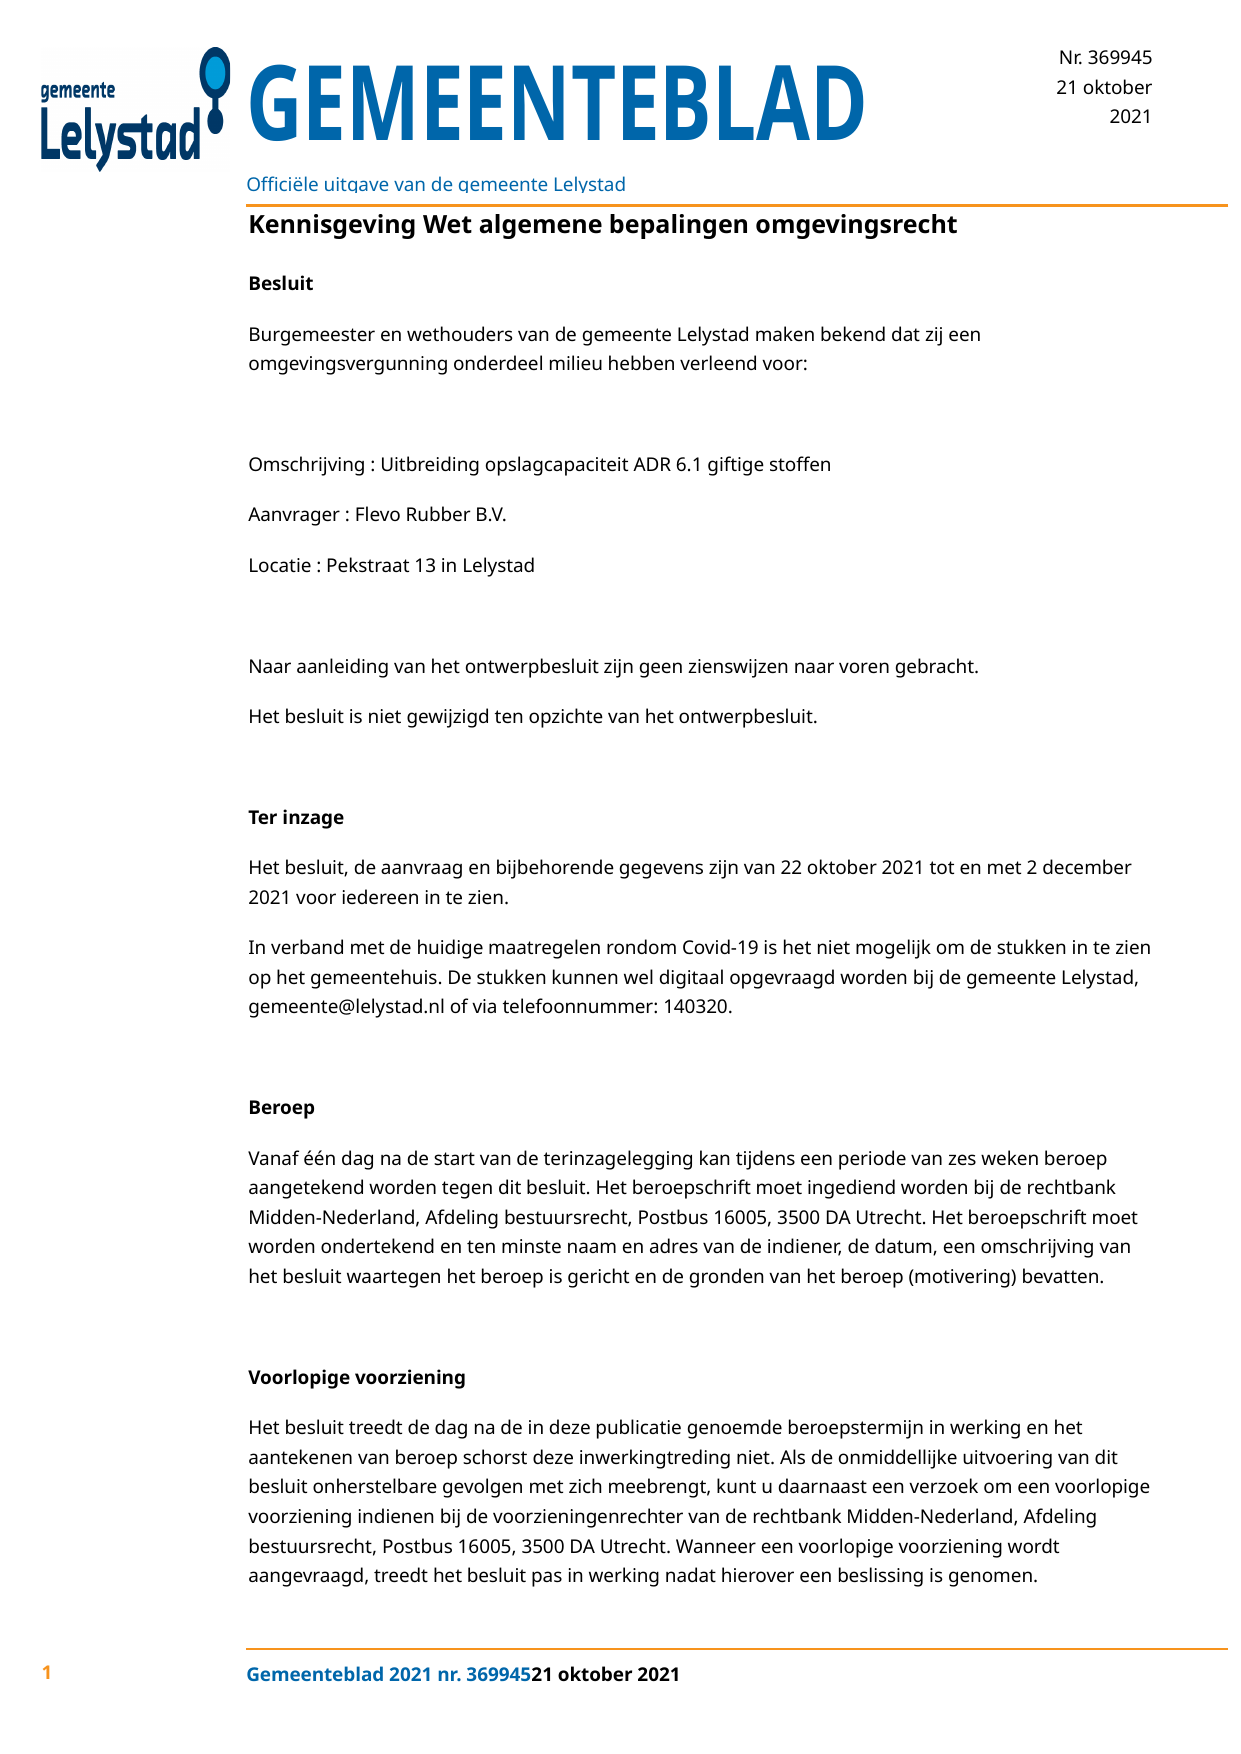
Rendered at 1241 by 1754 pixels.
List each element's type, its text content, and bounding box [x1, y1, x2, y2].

text Naar aanleiding van het ontwerpbesluit zijn geen zienswijzen naar voren gebracht. [248, 653, 1152, 678]
picture [41, 47, 231, 172]
text Voorlopige voorziening [248, 1364, 1152, 1390]
text Ter inzage [248, 804, 1152, 830]
text Vanaf één dag na de start van de terinzagelegging kan tijdens een periode van zes weken beroep aangetekend worden tegen dit besluit. Het beroepschrift moet ingediend worden bij de rechtbank Midden-Nederland, Afdeling bestuursrecht, Postbus 16005, 3500 DA Utrecht. Het beroepschrift moet worden ondertekend en ten minste naam en adres van de indiener, de datum, een omschrijving van het besluit waartegen het beroep is gericht en de gronden van het beroep (motivering) bevatten. [248, 1145, 1152, 1289]
text Beroep [248, 1094, 1152, 1120]
text Aanvrager : Flevo Rubber B.V. [248, 502, 1152, 527]
text Het besluit treedt de dag na de in deze publicatie genoemde beroepstermijn in werking en het aantekenen van beroep schorst deze inwerkingtreding niet. Als de onmiddellijke uitvoering van dit besluit onherstelbare gevolgen met zich meebrengt, kunt u daarnaast een verzoek om een voorlopige voorziening indienen bij de voorzieningenrechter van de rechtbank Midden-Nederland, Afdeling bestuursrecht, Postbus 16005, 3500 DA Utrecht. Wanneer een voorlopige voorziening wordt aangevraagd, treedt het besluit pas in werking nadat hierover een beslissing is genomen. [248, 1414, 1152, 1588]
text Het besluit, de aanvraag en bijbehorende gegevens zijn van 22 oktober 2021 tot en met 2 december 2021 voor iedereen in te zien. [248, 854, 1152, 910]
text Besluit [248, 270, 1152, 296]
text Het besluit is niet gewijzigd ten opzichte van het ontwerpbesluit. [248, 703, 1152, 729]
text Locatie : Pekstraat 13 in Lelystad [248, 552, 1152, 578]
text In verband met de huidige maatregelen rondom Covid-19 is het niet mogelijk om de stukken in te zien op het gemeentehuis. De stukken kunnen wel digitaal opgevraagd worden bij de gemeente Lelystad, gemeente@lelystad.nl of via telefoonnummer: 140320. [248, 934, 1152, 1019]
text Burgemeester en wethouders van de gemeente Lelystad maken bekend dat zij een omgevingsvergunning onderdeel milieu hebben verleend voor: [248, 321, 1152, 376]
text Kennisgeving Wet algemene bepalingen omgevingsrecht [248, 207, 1152, 241]
text Omschrijving : Uitbreiding opslagcapaciteit ADR 6.1 giftige stoffen [248, 451, 1152, 477]
